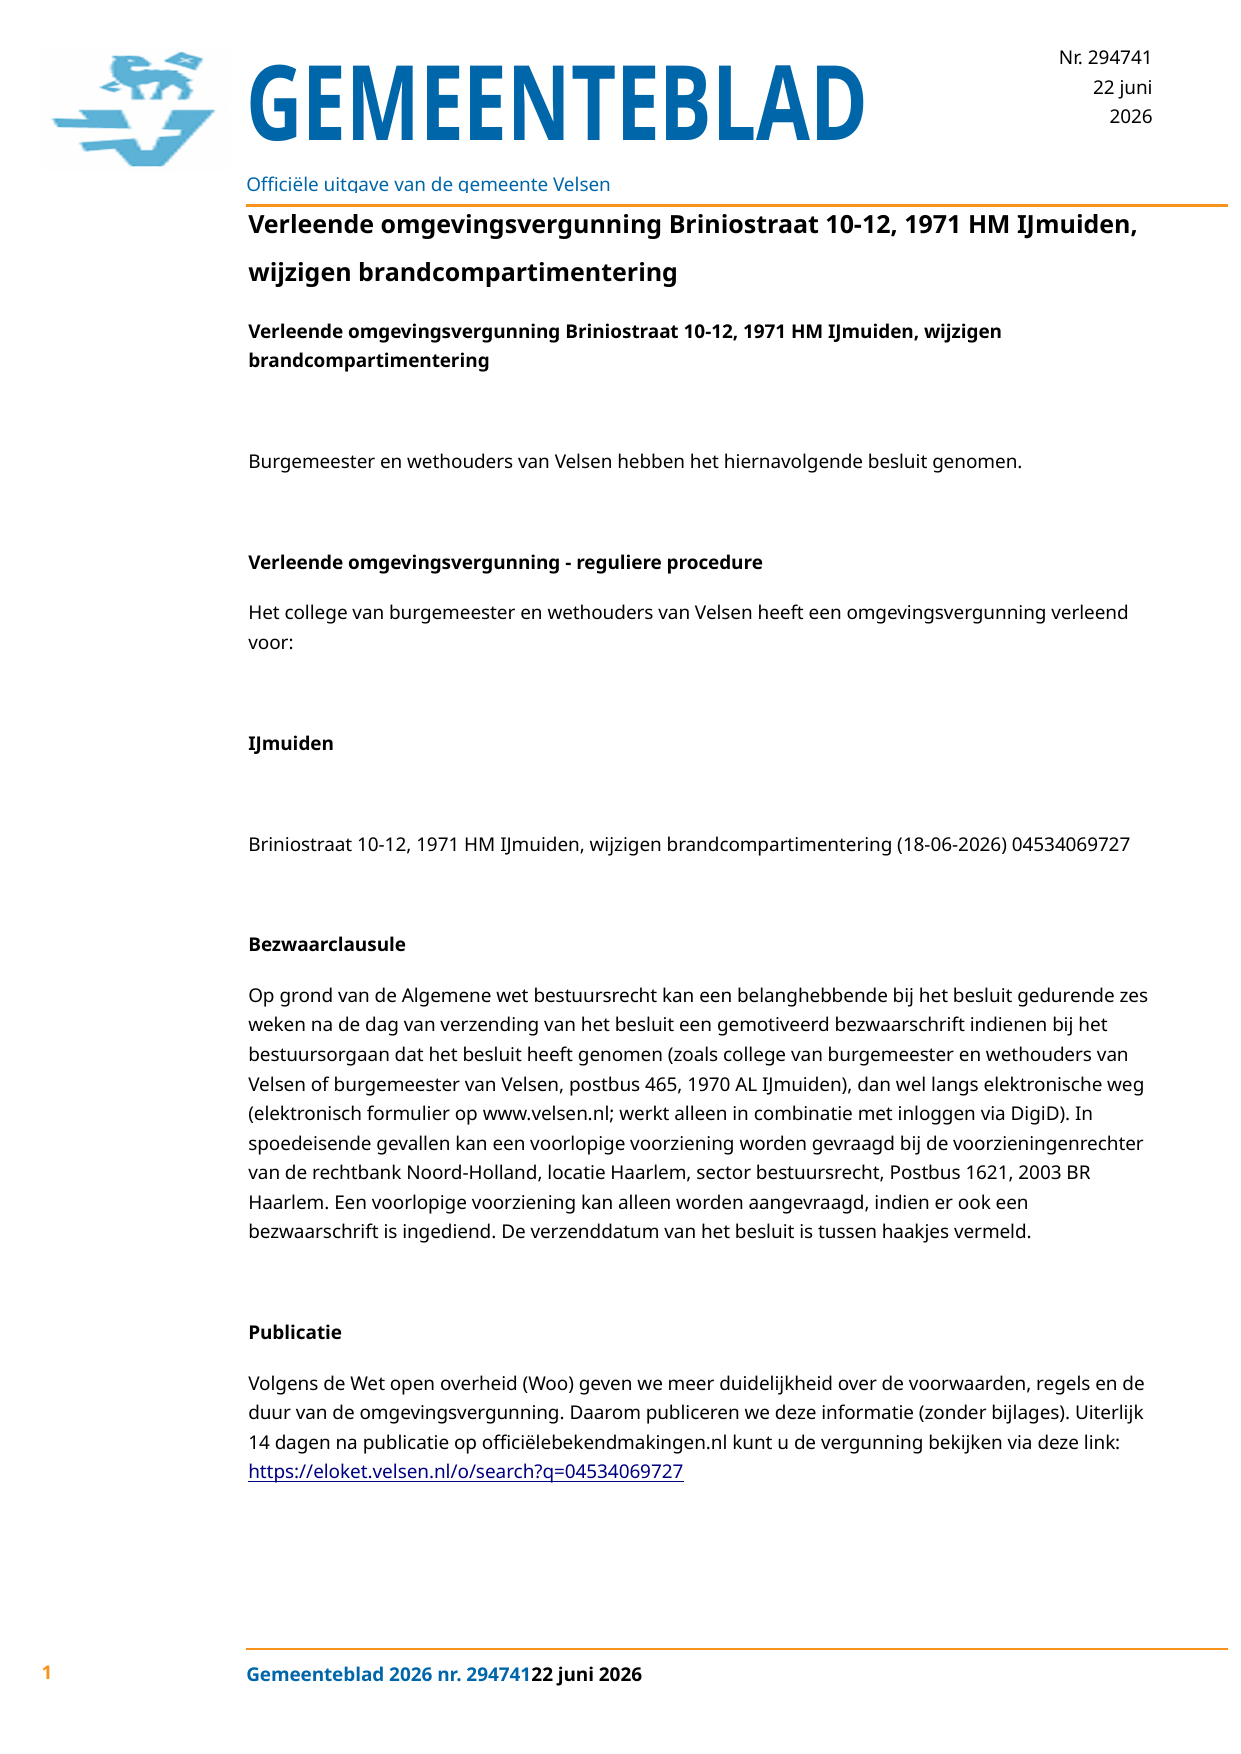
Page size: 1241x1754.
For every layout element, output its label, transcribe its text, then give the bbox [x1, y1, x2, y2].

text Publicatie [248, 1319, 1152, 1345]
text IJmuiden [248, 730, 1152, 756]
text Verleende omgevingsvergunning Briniostraat 10-12, 1971 HM IJmuiden, wijzigen brandcompartimentering [248, 207, 1152, 288]
picture [41, 47, 231, 172]
text Het college van burgemeester en wethouders van Velsen heeft een omgevingsvergunning verleend voor: [248, 599, 1152, 655]
text Bezwaarclausule [248, 932, 1152, 957]
text Burgemeester en wethouders van Velsen hebben het hiernavolgende besluit genomen. [248, 448, 1152, 474]
text Briniostraat 10-12, 1971 HM IJmuiden, wijzigen brandcompartimentering (18-06-2026) 04534069727 [248, 831, 1152, 857]
text Op grond van de Algemene wet bestuursrecht kan een belanghebbende bij het besluit gedurende zes weken na de dag van verzending van het besluit een gemotiveerd bezwaarschrift indienen bij het bestuursorgaan dat het besluit heeft genomen (zoals college van burgemeester en wethouders van Velsen of burgemeester van Velsen, postbus 465, 1970 AL IJmuiden), dan wel langs elektronische weg (elektronisch formulier op www.velsen.nl; werkt alleen in combinatie met inloggen via DigiD). In spoedeisende gevallen kan een voorlopige voorziening worden gevraagd bij de voorzieningenrechter van de rechtbank Noord-Holland, locatie Haarlem, sector bestuursrecht, Postbus 1621, 2003 BR Haarlem. Een voorlopige voorziening kan alleen worden aangevraagd, indien er ook een bezwaarschrift is ingediend. De verzenddatum van het besluit is tussen haakjes vermeld. [248, 982, 1152, 1244]
text Verleende omgevingsvergunning Briniostraat 10-12, 1971 HM IJmuiden, wijzigen brandcompartimentering [248, 318, 1152, 373]
text Volgens de Wet open overheid (Woo) geven we meer duidelijkheid over de voorwaarden, regels en de duur van de omgevingsvergunning. Daarom publiceren we deze informatie (zonder bijlages). Uiterlijk 14 dagen na publicatie op officiëlebekendmakingen.nl kunt u de vergunning bekijken via deze link: https://eloket.velsen.nl/o/search?q=04534069727 [248, 1370, 1152, 1484]
text Verleende omgevingsvergunning - reguliere procedure [248, 549, 1152, 575]
